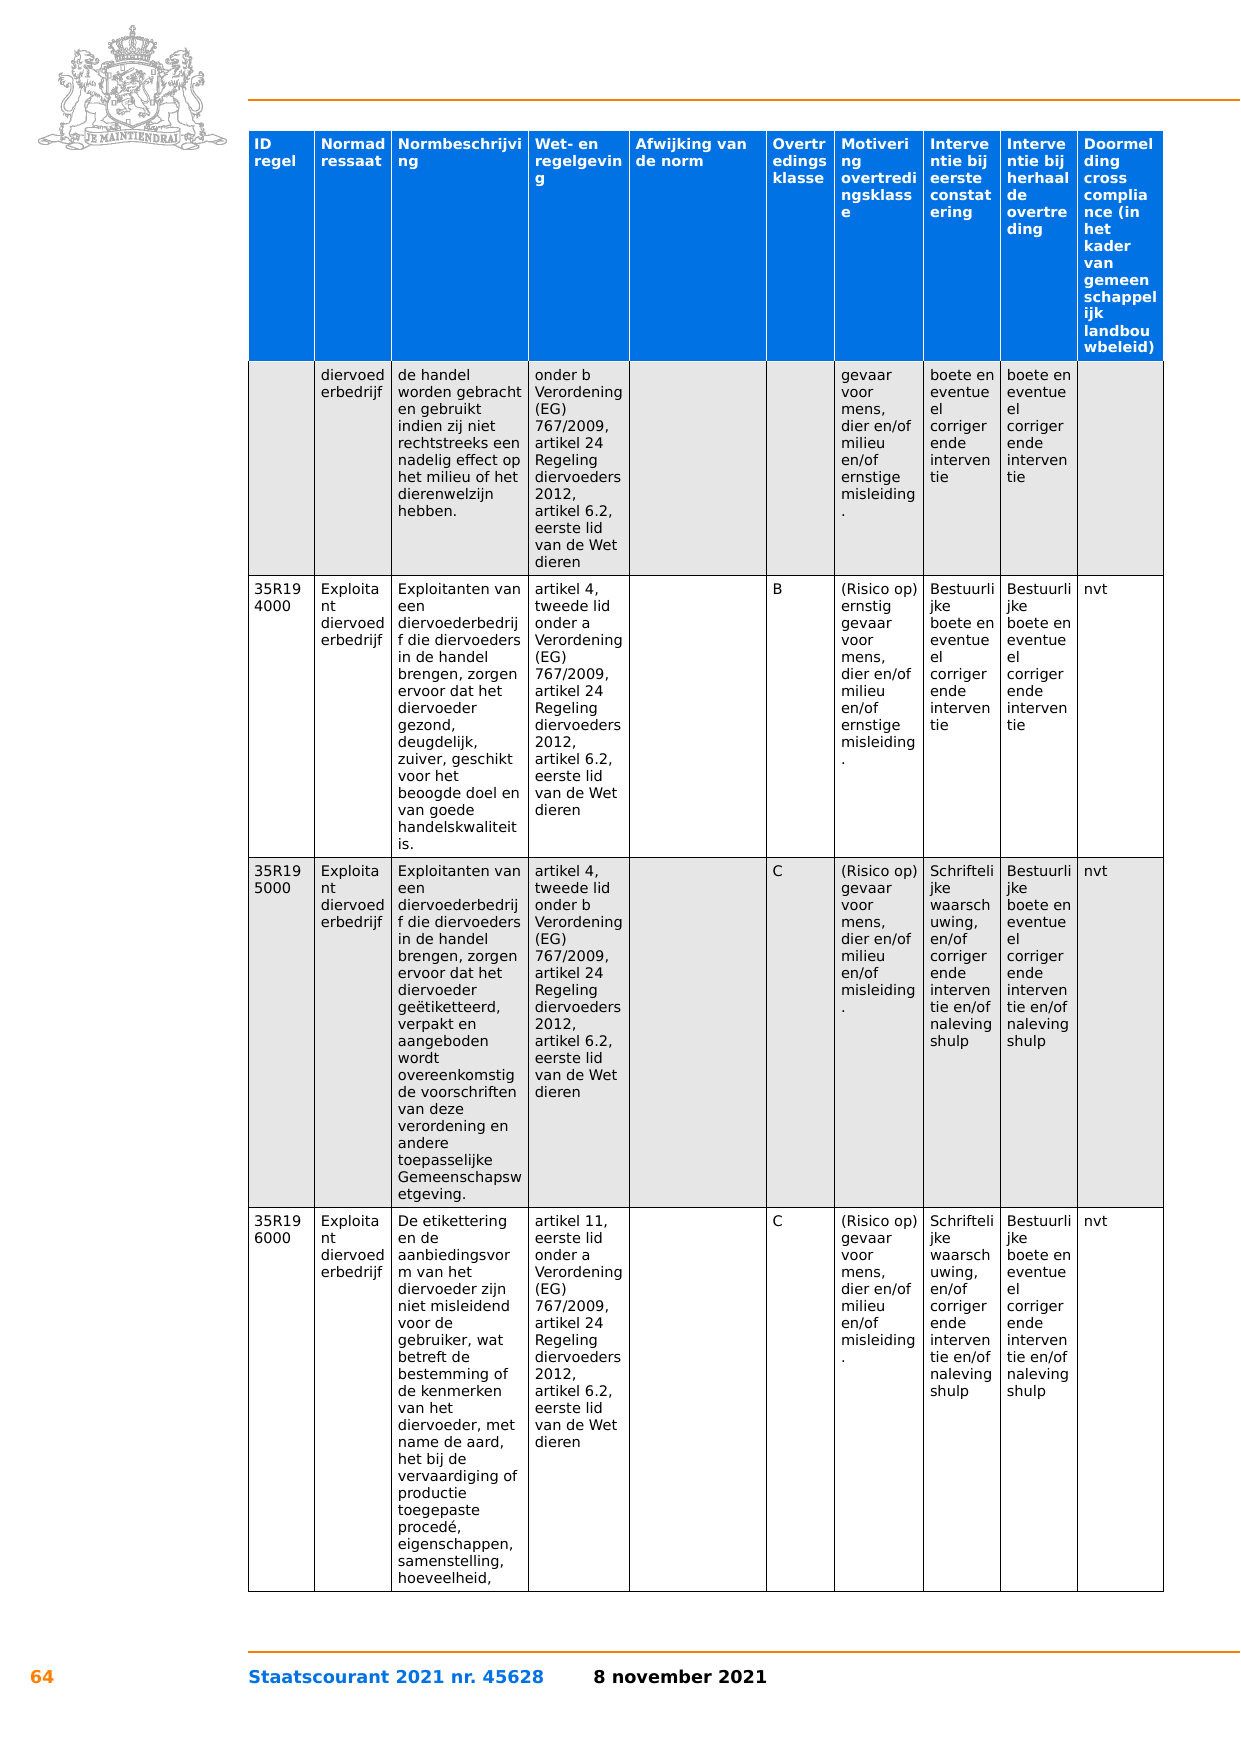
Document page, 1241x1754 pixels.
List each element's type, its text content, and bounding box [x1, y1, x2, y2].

table_cell 35R195000 [249, 858, 314, 1207]
table_cell [767, 362, 834, 575]
table_cell 35R194000 [249, 576, 314, 857]
table_cell Exploitant diervoederbedrijf [315, 1208, 391, 1591]
table_header ID regel [249, 131, 314, 361]
table_header Motivering overtredingsklasse [835, 131, 923, 361]
table_cell artikel 4, tweede lid onder a Verordening (EG) 767/2009, artikel 24 Regeling diervoeders 2012, artikel 6.2, eerste lid van de Wet dieren [529, 576, 629, 857]
table_cell [630, 1208, 766, 1591]
table_header Interventie bij eerste constatering [924, 131, 1000, 361]
table_cell Exploitant diervoederbedrijf [315, 858, 391, 1207]
table_cell C [767, 858, 834, 1207]
table_header Overtredingsklasse [767, 131, 834, 361]
table_cell gevaar voor mens, dier en/of milieu en/of ernstige misleiding. [835, 362, 923, 575]
table_header Wet- en regelgeving [529, 131, 629, 361]
table_cell nvt [1078, 858, 1163, 1207]
table_cell B [767, 576, 834, 857]
table_cell Schriftelijke waarschuwing, en/of corrigerende interventie en/of nalevingshulp [924, 1208, 1000, 1591]
table_cell diervoederbedrijf [315, 362, 391, 575]
table_cell [630, 858, 766, 1207]
table_header Normadressaat [315, 131, 391, 361]
table_cell boete en eventueel corrigerende interventie [1001, 362, 1077, 575]
table_cell Bestuurlijke boete en eventueel corrigerende interventie en/of nalevingshulp [1001, 858, 1077, 1207]
table_cell de handel worden gebracht en gebruikt indien zij niet rechtstreeks een nadelig effect op het milieu of het dierenwelzijn hebben. [392, 362, 528, 575]
table_cell Exploitanten van een diervoederbedrijf die diervoeders in de handel brengen, zorgen ervoor dat het diervoeder gezond, deugdelijk, zuiver, geschikt voor het beoogde doel en van goede handelskwaliteit is. [392, 576, 528, 857]
table_header Afwijking van de norm [630, 131, 766, 361]
table_cell De etikettering en de aanbiedingsvorm van het diervoeder zijn niet misleidend voor de gebruiker, wat betreft de bestemming of de kenmerken van het diervoeder, met name de aard, het bij de vervaardiging of productie toegepaste procedé, eigenschappen, samenstelling, hoeveelheid, [392, 1208, 528, 1591]
table_cell artikel 11, eerste lid onder a Verordening (EG) 767/2009, artikel 24 Regeling diervoeders 2012, artikel 6.2, eerste lid van de Wet dieren [529, 1208, 629, 1591]
table_cell C [767, 1208, 834, 1591]
table_cell (Risico op) ernstig gevaar voor mens, dier en/of milieu en/of ernstige misleiding. [835, 576, 923, 857]
table_cell 35R196000 [249, 1208, 314, 1591]
table_cell Bestuurlijke boete en eventueel corrigerende interventie [924, 576, 1000, 857]
table_cell (Risico op) gevaar voor mens, dier en/of milieu en/of misleiding. [835, 1208, 923, 1591]
table_cell [630, 576, 766, 857]
table_cell [630, 362, 766, 575]
table_cell nvt [1078, 576, 1163, 857]
table_cell artikel 4, tweede lid onder b Verordening (EG) 767/2009, artikel 24 Regeling diervoeders 2012, artikel 6.2, eerste lid van de Wet dieren [529, 858, 629, 1207]
table_cell Exploitant diervoederbedrijf [315, 576, 391, 857]
table_cell Bestuurlijke boete en eventueel corrigerende interventie en/of nalevingshulp [1001, 1208, 1077, 1591]
table_header Interventie bij herhaalde overtreding [1001, 131, 1077, 361]
table_cell nvt [1078, 1208, 1163, 1591]
table_header Doormelding cross compliance (in het kader van gemeenschappelijk landbouwbeleid) [1078, 131, 1163, 361]
table_cell Schriftelijke waarschuwing, en/of corrigerende interventie en/of nalevingshulp [924, 858, 1000, 1207]
table_header Normbeschrijving [392, 131, 528, 361]
table_cell (Risico op) gevaar voor mens, dier en/of milieu en/of misleiding. [835, 858, 923, 1207]
table_cell [249, 362, 314, 575]
table_cell Bestuurlijke boete en eventueel corrigerende interventie [1001, 576, 1077, 857]
picture [38, 25, 227, 150]
table_cell boete en eventueel corrigerende interventie [924, 362, 1000, 575]
table_cell Exploitanten van een diervoederbedrijf die diervoeders in de handel brengen, zorgen ervoor dat het diervoeder geëtiketteerd, verpakt en aangeboden wordt overeenkomstig de voorschriften van deze verordening en andere toepasselijke Gemeenschapswetgeving. [392, 858, 528, 1207]
table_cell [1078, 362, 1163, 575]
table_cell onder b Verordening (EG) 767/2009, artikel 24 Regeling diervoeders 2012, artikel 6.2, eerste lid van de Wet dieren [529, 362, 629, 575]
